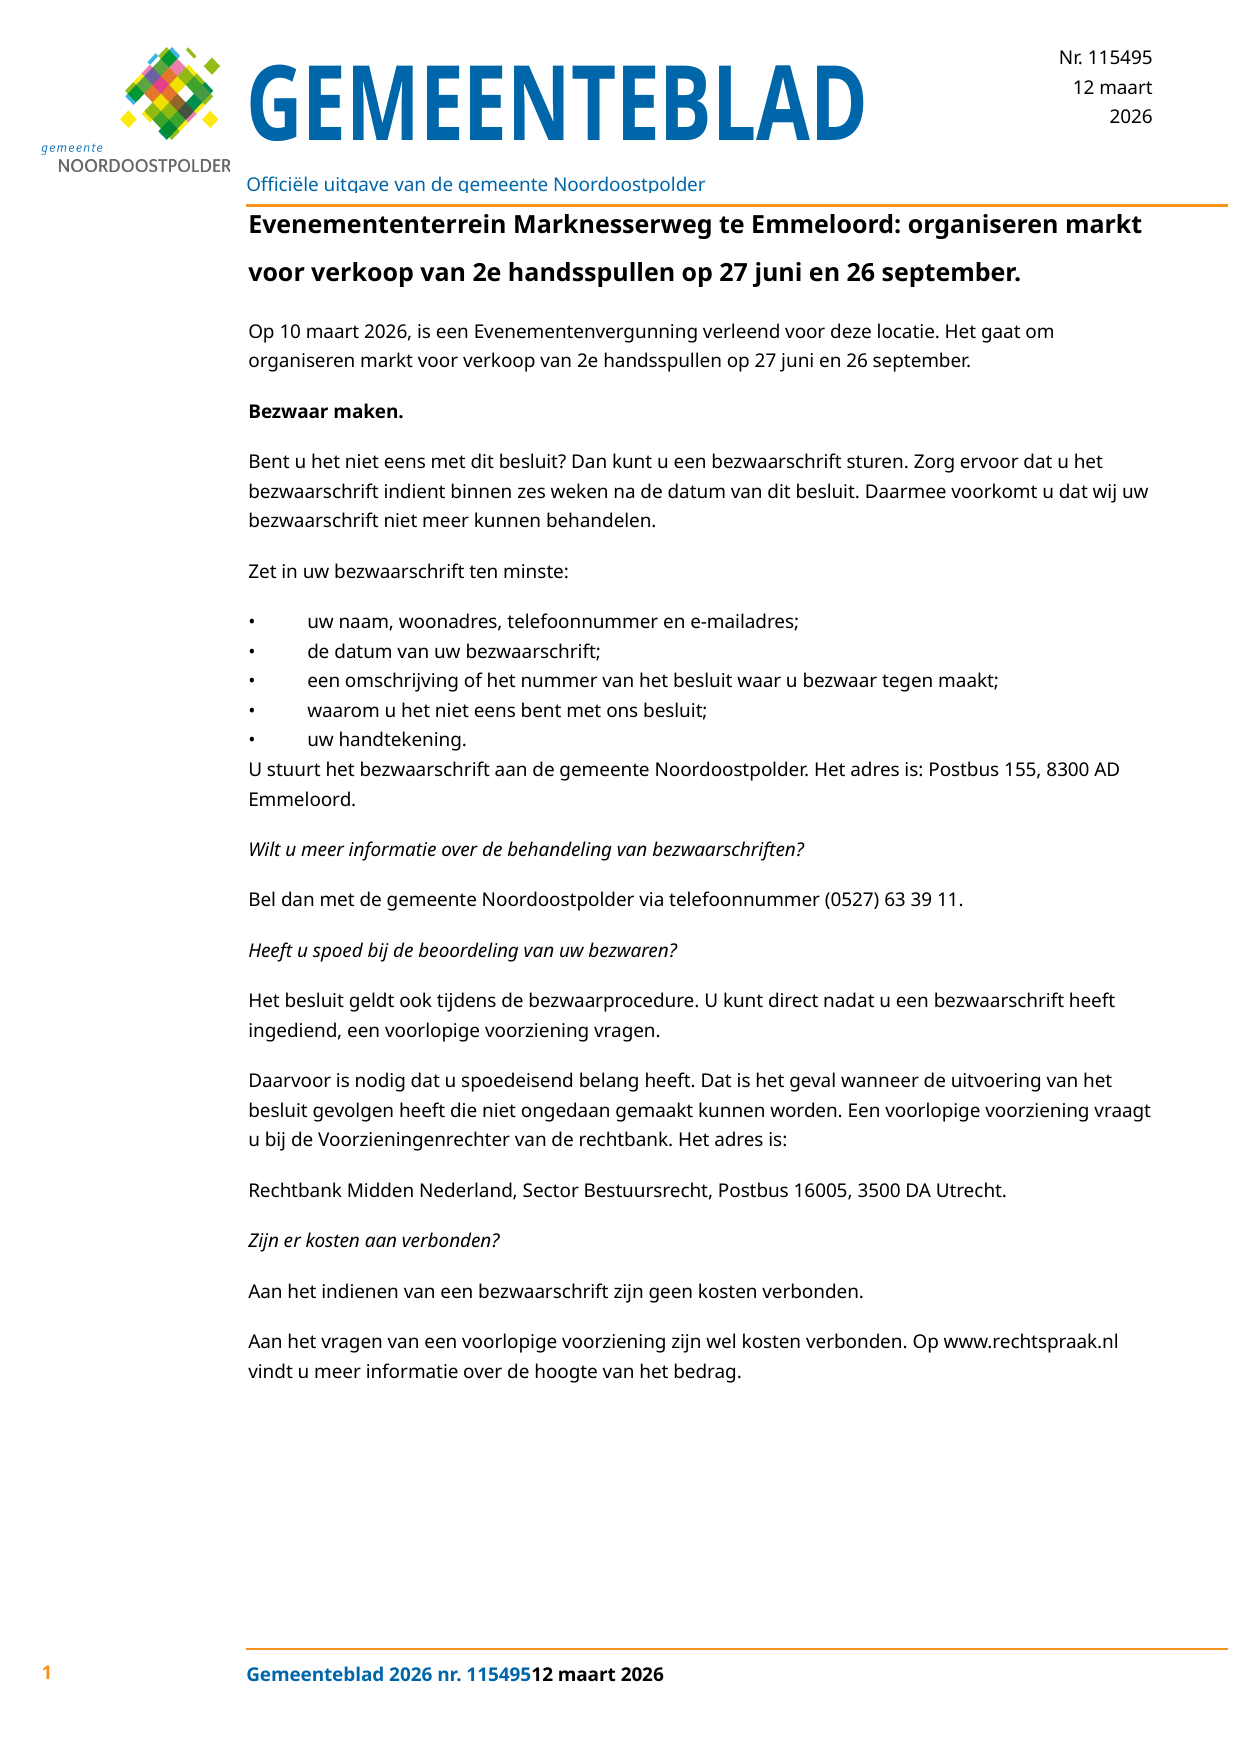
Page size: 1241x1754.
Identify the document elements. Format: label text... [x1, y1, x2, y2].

text Zijn er kosten aan verbonden? [248, 1227, 1152, 1253]
text U stuurt het bezwaarschrift aan de gemeente Noordoostpolder. Het adres is: Postbus 155, 8300 AD Emmeloord. [248, 756, 1152, 812]
text Aan het indienen van een bezwaarschrift zijn geen kosten verbonden. [248, 1278, 1152, 1304]
text Rechtbank Midden Nederland, Sector Bestuursrecht, Postbus 16005, 3500 DA Utrecht. [248, 1177, 1152, 1203]
text Het besluit geldt ook tijdens de bezwaarprocedure. U kunt direct nadat u een bezwaarschrift heeft ingediend, een voorlopige voorziening vragen. [248, 987, 1152, 1043]
list uw handtekening. [248, 727, 1152, 752]
text Op 10 maart 2026, is een Evenementenvergunning verleend voor deze locatie. Het gaat om organiseren markt voor verkoop van 2e handsspullen op 27 juni en 26 september. [248, 318, 1152, 373]
text Aan het vragen van een voorlopige voorziening zijn wel kosten verbonden. Op www.rechtspraak.nl vindt u meer informatie over de hoogte van het bedrag. [248, 1328, 1152, 1384]
text Wilt u meer informatie over de behandeling van bezwaarschriften? [248, 836, 1152, 862]
picture [41, 47, 231, 172]
list uw naam, woonadres, telefoonnummer en e-mailadres; [248, 608, 1152, 634]
text Bent u het niet eens met dit besluit? Dan kunt u een bezwaarschrift sturen. Zorg ervoor dat u het bezwaarschrift indient binnen zes weken na de datum van dit besluit. Daarmee voorkomt u dat wij uw bezwaarschrift niet meer kunnen behandelen. [248, 448, 1152, 533]
text Zet in uw bezwaarschrift ten minste: [248, 558, 1152, 584]
list een omschrijving of het nummer van het besluit waar u bezwaar tegen maakt; [248, 667, 1152, 693]
list waarom u het niet eens bent met ons besluit; [248, 697, 1152, 723]
text Bel dan met de gemeente Noordoostpolder via telefoonnummer (0527) 63 39 11. [248, 887, 1152, 912]
text Bezwaar maken. [248, 398, 1152, 424]
text Evenemententerrein Marknesserweg te Emmeloord: organiseren markt voor verkoop van 2e handsspullen op 27 juni en 26 september. [248, 207, 1152, 288]
text Daarvoor is nodig dat u spoedeisend belang heeft. Dat is het geval wanneer de uitvoering van het besluit gevolgen heeft die niet ongedaan gemaakt kunnen worden. Een voorlopige voorziening vraagt u bij de Voorzieningenrechter van de rechtbank. Het adres is: [248, 1067, 1152, 1152]
list de datum van uw bezwaarschrift; [248, 638, 1152, 664]
text Heeft u spoed bij de beoordeling van uw bezwaren? [248, 937, 1152, 963]
